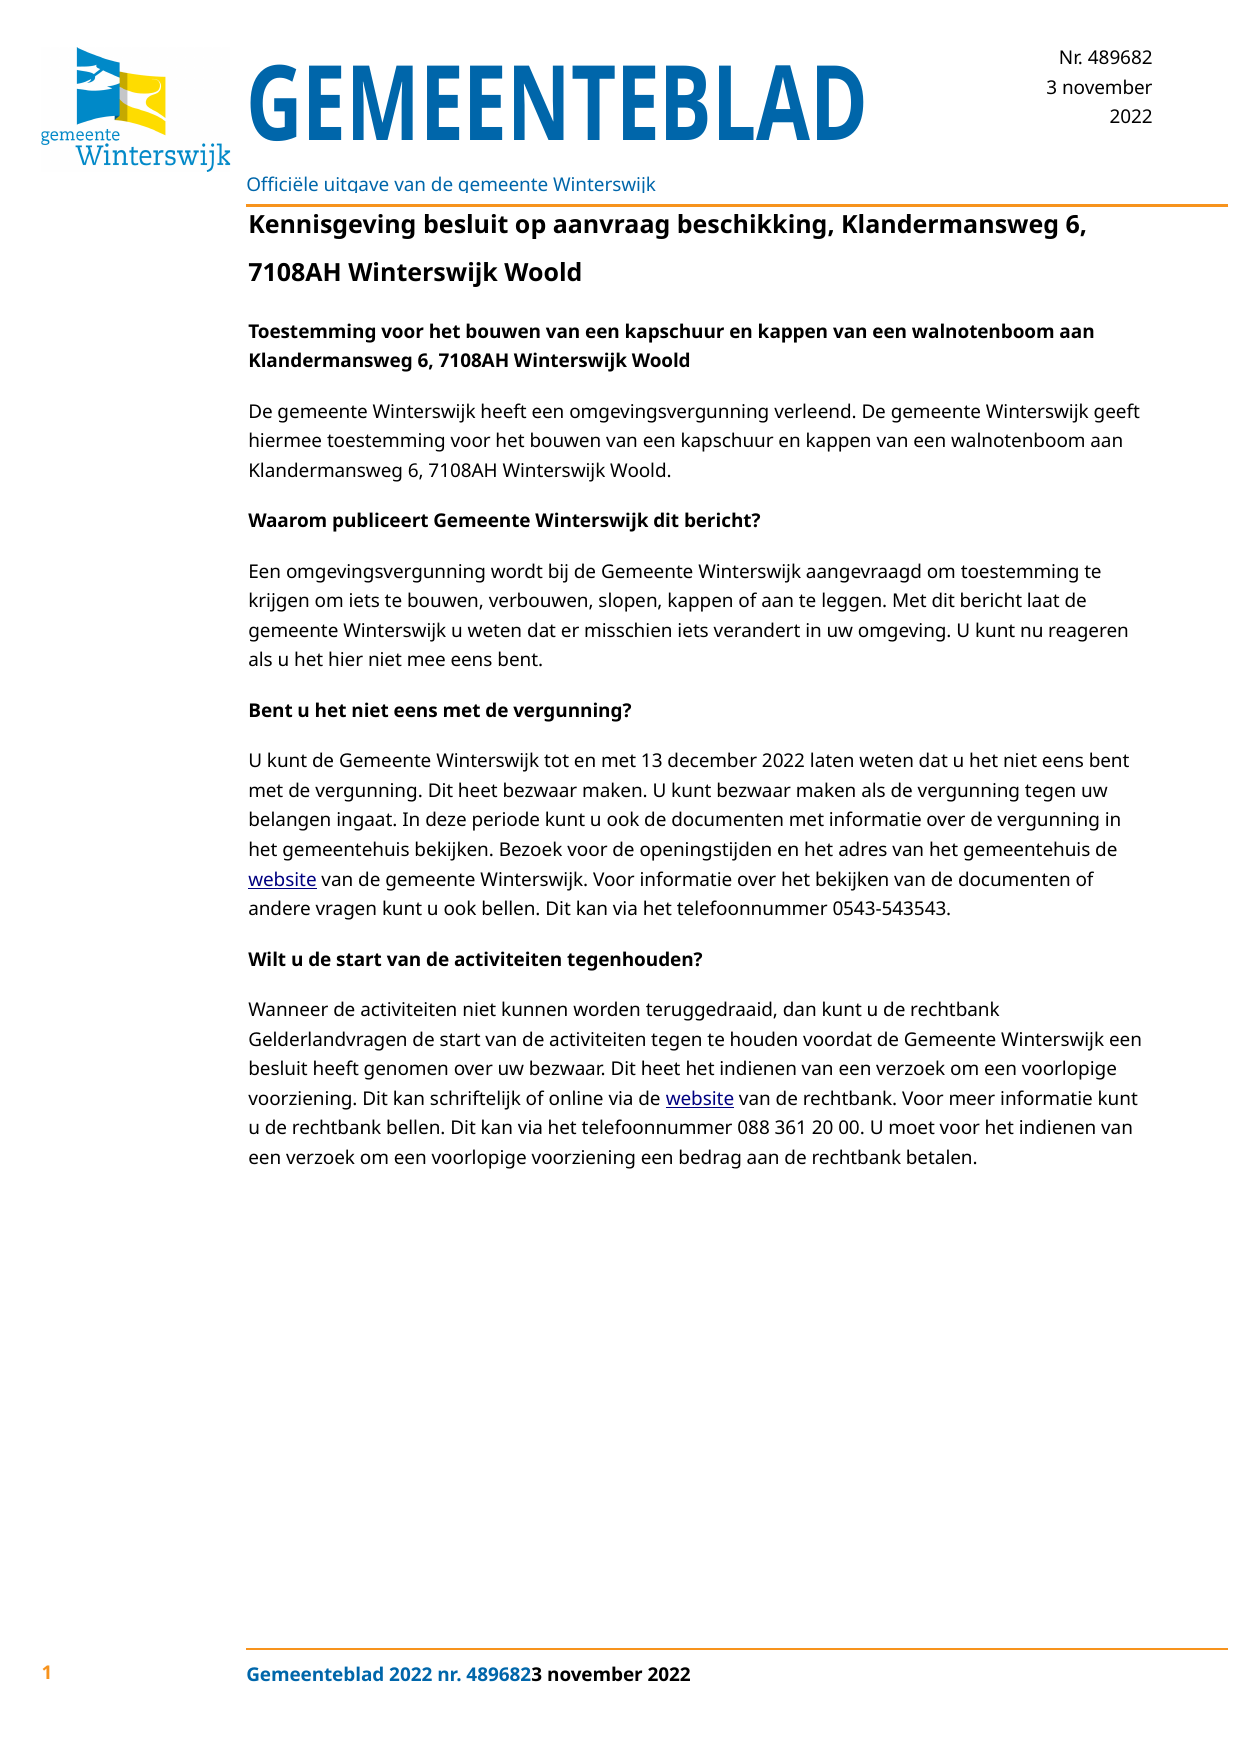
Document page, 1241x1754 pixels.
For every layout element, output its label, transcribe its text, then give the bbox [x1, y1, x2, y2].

text Wanneer de activiteiten niet kunnen worden teruggedraaid, dan kunt u de rechtbank Gelderlandvragen de start van de activiteiten tegen te houden voordat de Gemeente Winterswijk een besluit heeft genomen over uw bezwaar. Dit heet het indienen van een verzoek om een voorlopige voorziening. Dit kan schriftelijk of online via de website van de rechtbank. Voor meer informatie kunt u de rechtbank bellen. Dit kan via het telefoonnummer 088 361 20 00. U moet voor het indienen van een verzoek om een voorlopige voorziening een bedrag aan de rechtbank betalen. [248, 996, 1152, 1170]
picture [41, 47, 231, 172]
text Wilt u de start van de activiteiten tegenhouden? [248, 946, 1152, 972]
picture [225, 153, 231, 162]
text U kunt de Gemeente Winterswijk tot en met 13 december 2022 laten weten dat u het niet eens bent met de vergunning. Dit heet bezwaar maken. U kunt bezwaar maken als de vergunning tegen uw belangen ingaat. In deze periode kunt u ook de documenten met informatie over de vergunning in het gemeentehuis bekijken. Bezoek voor de openingstijden en het adres van het gemeentehuis de website van de gemeente Winterswijk. Voor informatie over het bekijken van de documenten of andere vragen kunt u ook bellen. Dit kan via het telefoonnummer 0543-543543. [248, 747, 1152, 921]
text Toestemming voor het bouwen van een kapschuur en kappen van een walnotenboom aan Klandermansweg 6, 7108AH Winterswijk Woold [248, 318, 1152, 373]
text Bent u het niet eens met de vergunning? [248, 697, 1152, 723]
text De gemeente Winterswijk heeft een omgevingsvergunning verleend. De gemeente Winterswijk geeft hiermee toestemming voor het bouwen van een kapschuur en kappen van een walnotenboom aan Klandermansweg 6, 7108AH Winterswijk Woold. [248, 398, 1152, 483]
text Kennisgeving besluit op aanvraag beschikking, Klandermansweg 6, 7108AH Winterswijk Woold [248, 207, 1152, 288]
text Waarom publiceert Gemeente Winterswijk dit bericht? [248, 507, 1152, 533]
text Een omgevingsvergunning wordt bij de Gemeente Winterswijk aangevraagd om toestemming te krijgen om iets te bouwen, verbouwen, slopen, kappen of aan te leggen. Met dit bericht laat de gemeente Winterswijk u weten dat er misschien iets verandert in uw omgeving. U kunt nu reageren als u het hier niet mee eens bent. [248, 558, 1152, 672]
